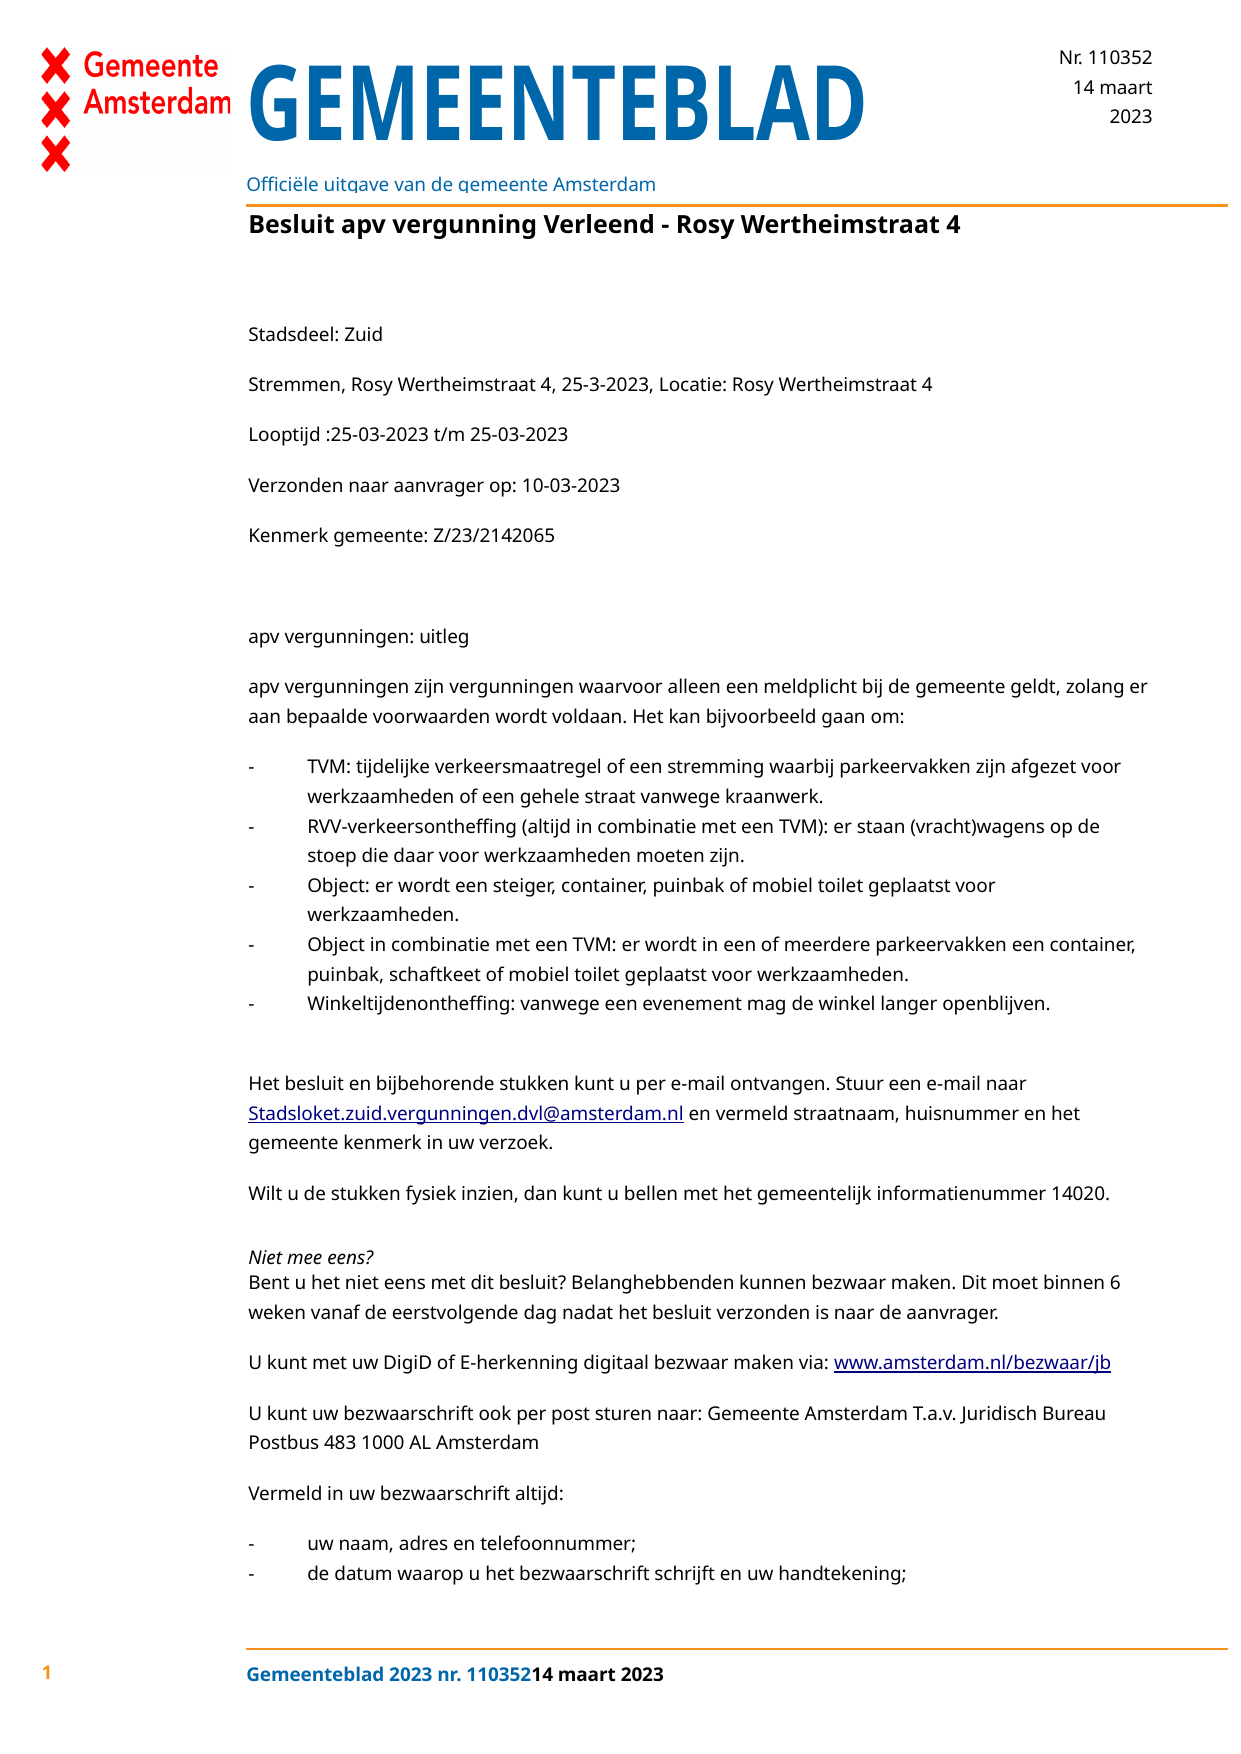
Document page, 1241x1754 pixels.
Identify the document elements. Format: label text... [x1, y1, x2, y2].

text Stadsdeel: Zuid [248, 321, 1152, 346]
text Bent u het niet eens met dit besluit? Belanghebbenden kunnen bezwaar maken. Dit moet binnen 6 weken vanaf de eerstvolgende dag nadat het besluit verzonden is naar de aanvrager. [248, 1269, 1152, 1325]
text Besluit apv vergunning Verleend - Rosy Wertheimstraat 4 [248, 207, 1152, 241]
text Verzonden naar aanvrager op: 10-03-2023 [248, 472, 1152, 498]
text apv vergunningen: uitleg [248, 623, 1152, 649]
list Object in combinatie met een TVM: er wordt in een of meerdere parkeervakken een container, puinbak, schaftkeet of mobiel toilet geplaatst voor werkzaamheden. [248, 931, 1152, 986]
picture [41, 47, 231, 172]
text Stremmen, Rosy Wertheimstraat 4, 25-3-2023, Locatie: Rosy Wertheimstraat 4 [248, 371, 1152, 397]
list TVM: tijdelijke verkeersmaatregel of een stremming waarbij parkeervakken zijn afgezet voor werkzaamheden of een gehele straat vanwege kraanwerk. [248, 754, 1152, 809]
text Vermeld in uw bezwaarschrift altijd: [248, 1480, 1152, 1506]
text U kunt met uw DigiD of E-herkenning digitaal bezwaar maken via: www.amsterdam.nl/bezwaar/jb [248, 1349, 1152, 1375]
list uw naam, adres en telefoonnummer; [248, 1530, 1152, 1556]
text Wilt u de stukken fysiek inzien, dan kunt u bellen met het gemeentelijk informatienummer 14020. [248, 1180, 1152, 1206]
text Niet mee eens? [248, 1244, 1152, 1269]
list Object: er wordt een steiger, container, puinbak of mobiel toilet geplaatst voor werkzaamheden. [248, 872, 1152, 927]
text Looptijd :25-03-2023 t/m 25-03-2023 [248, 422, 1152, 447]
text Kenmerk gemeente: Z/23/2142065 [248, 522, 1152, 548]
text Het besluit en bijbehorende stukken kunt u per e-mail ontvangen. Stuur een e-mail naar Stadsloket.zuid.vergunningen.dvl@amsterdam.nl en vermeld straatnaam, huisnummer en het gemeente kenmerk in uw verzoek. [248, 1070, 1152, 1155]
list Winkeltijdenontheffing: vanwege een evenement mag de winkel langer openblijven. [248, 990, 1152, 1016]
text apv vergunningen zijn vergunningen waarvoor alleen een meldplicht bij de gemeente geldt, zolang er aan bepaalde voorwaarden wordt voldaan. Het kan bijvoorbeeld gaan om: [248, 674, 1152, 729]
list de datum waarop u het bezwaarschrift schrijft en uw handtekening; [248, 1560, 1152, 1586]
list RVV-verkeersontheffing (altijd in combinatie met een TVM): er staan (vracht)wagens op de stoep die daar voor werkzaamheden moeten zijn. [248, 813, 1152, 868]
text U kunt uw bezwaarschrift ook per post sturen naar: Gemeente Amsterdam T.a.v. Juridisch Bureau Postbus 483 1000 AL Amsterdam [248, 1400, 1152, 1455]
